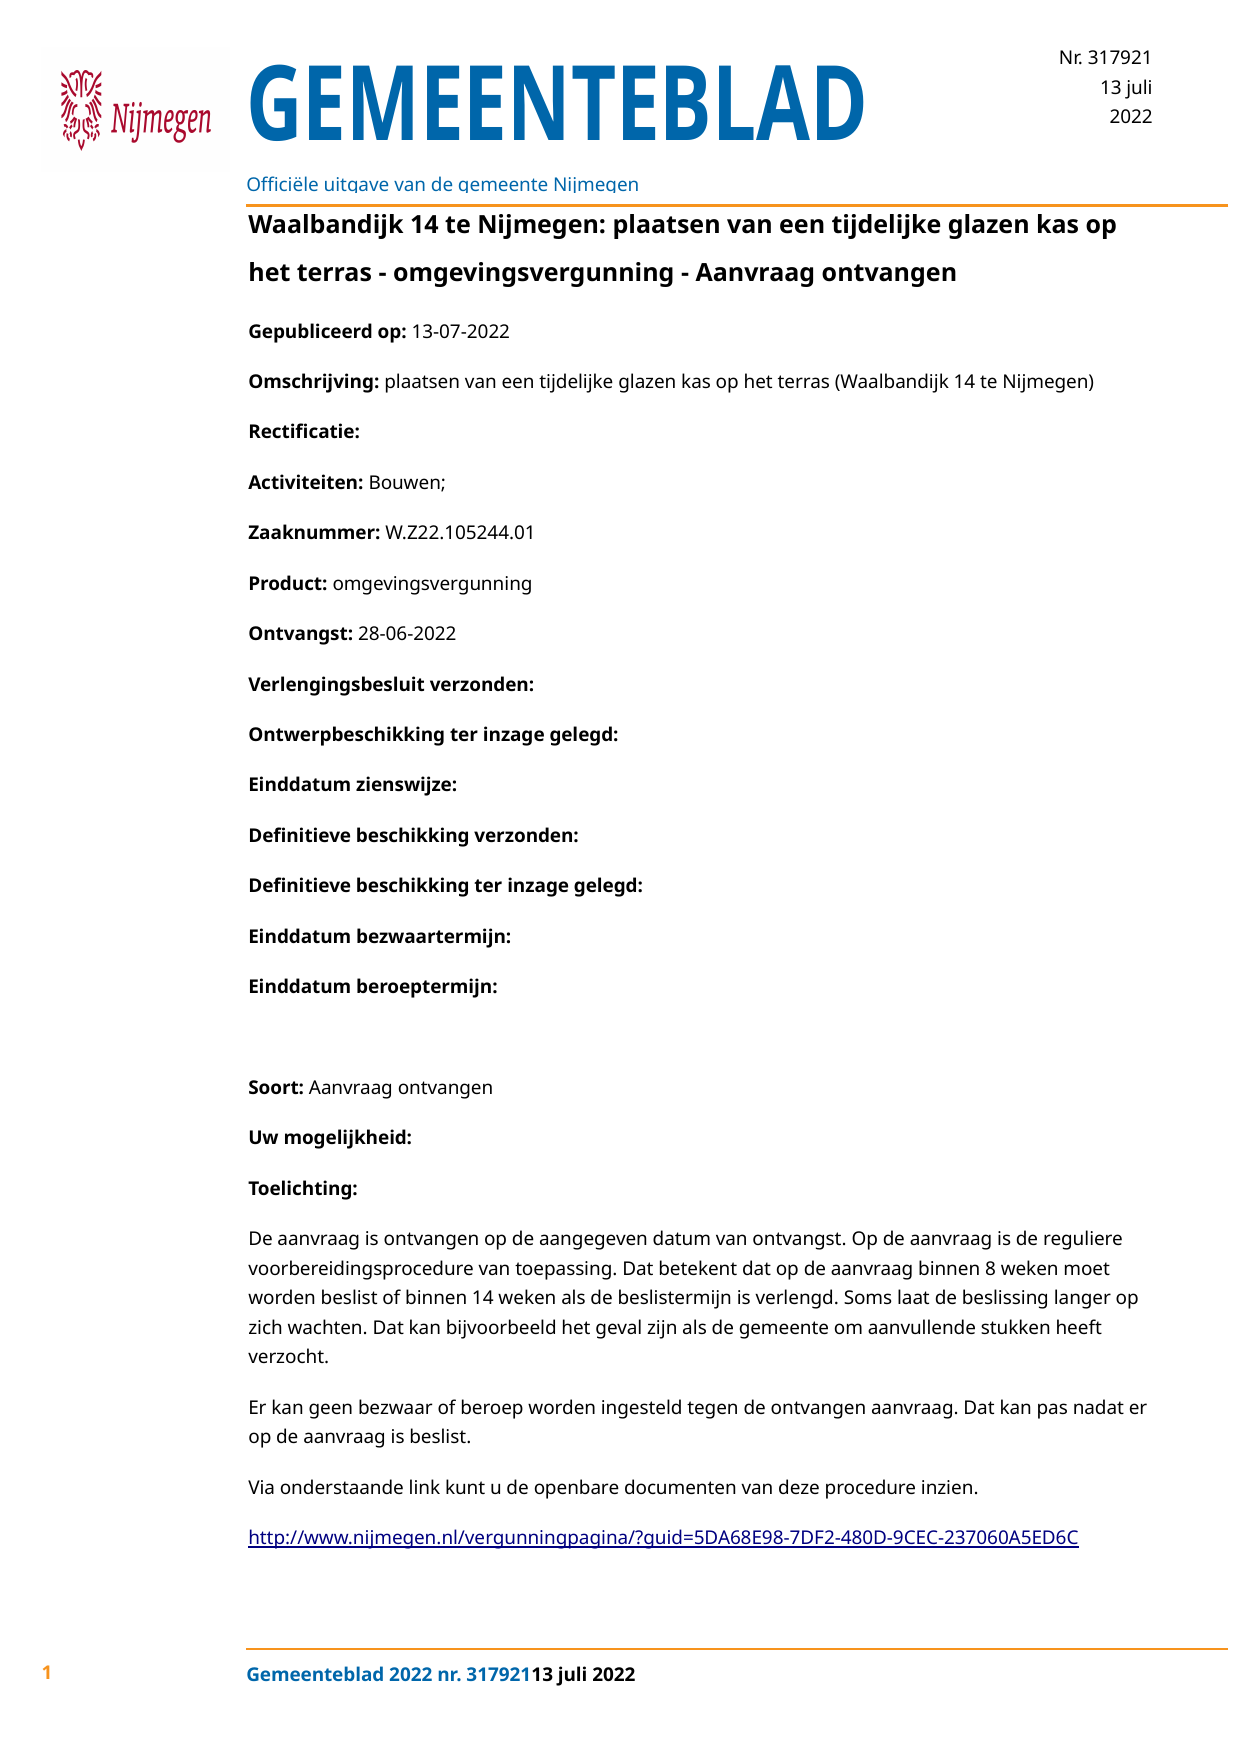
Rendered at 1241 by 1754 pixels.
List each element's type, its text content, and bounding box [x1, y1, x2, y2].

text Soort: Aanvraag ontvangen [248, 1074, 1152, 1100]
text Waalbandijk 14 te Nijmegen: plaatsen van een tijdelijke glazen kas op het terras - omgevingsvergunning - Aanvraag ontvangen [248, 207, 1152, 288]
text Product: omgevingsvergunning [248, 570, 1152, 596]
text Omschrijving: plaatsen van een tijdelijke glazen kas op het terras (Waalbandijk 14 te Nijmegen) [248, 368, 1152, 394]
text Via onderstaande link kunt u de openbare documenten van deze procedure inzien. [248, 1474, 1152, 1500]
text Einddatum zienswijze: [248, 772, 1152, 797]
text Definitieve beschikking ter inzage gelegd: [248, 872, 1152, 898]
text Ontvangst: 28-06-2022 [248, 620, 1152, 646]
text Er kan geen bezwaar of beroep worden ingesteld tegen de ontvangen aanvraag. Dat kan pas nadat er op de aanvraag is beslist. [248, 1394, 1152, 1449]
picture [41, 47, 231, 172]
text Definitieve beschikking verzonden: [248, 822, 1152, 848]
text Toelichting: [248, 1175, 1152, 1201]
text http://www.nijmegen.nl/vergunningpagina/?guid=5DA68E98-7DF2-480D-9CEC-237060A5ED6C [248, 1524, 1152, 1550]
text Verlengingsbesluit verzonden: [248, 671, 1152, 697]
text Rectificatie: [248, 419, 1152, 444]
text Uw mogelijkheid: [248, 1124, 1152, 1150]
text Einddatum bezwaartermijn: [248, 923, 1152, 949]
text Ontwerpbeschikking ter inzage gelegd: [248, 721, 1152, 747]
text Zaaknummer: W.Z22.105244.01 [248, 519, 1152, 545]
text De aanvraag is ontvangen op de aangegeven datum van ontvangst. Op de aanvraag is de reguliere voorbereidingsprocedure van toepassing. Dat betekent dat op de aanvraag binnen 8 weken moet worden beslist of binnen 14 weken als de beslistermijn is verlengd. Soms laat de beslissing langer op zich wachten. Dat kan bijvoorbeeld het geval zijn als de gemeente om aanvullende stukken heeft verzocht. [248, 1225, 1152, 1369]
text Gepubliceerd op: 13-07-2022 [248, 318, 1152, 344]
text Einddatum beroeptermijn: [248, 973, 1152, 999]
text Activiteiten: Bouwen; [248, 469, 1152, 495]
